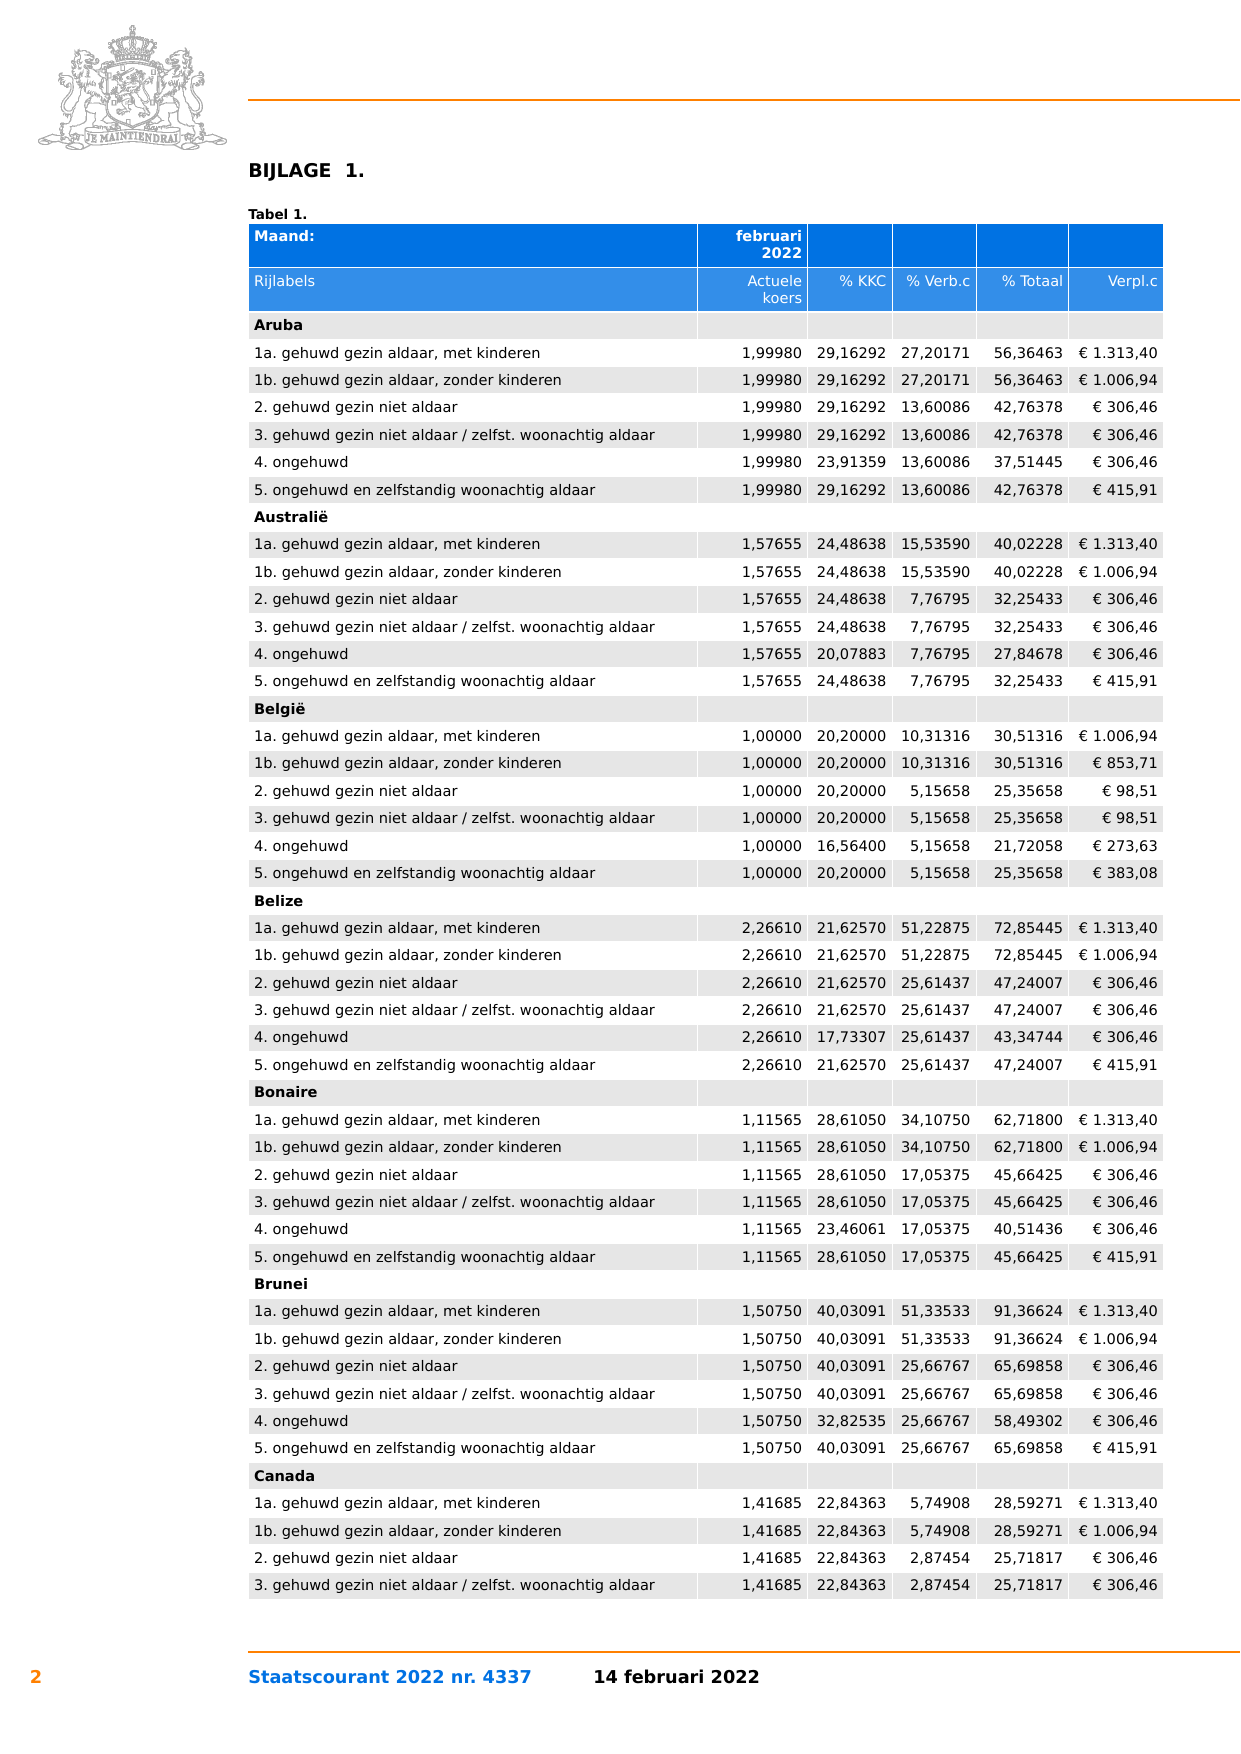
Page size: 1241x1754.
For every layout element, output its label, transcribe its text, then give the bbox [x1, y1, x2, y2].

table_cell 29,16292 [808, 422, 892, 448]
table_cell € 1.006,94 [1069, 1518, 1163, 1544]
table_cell 1b. gehuwd gezin aldaar, zonder kinderen [249, 751, 697, 777]
table_cell 28,61050 [808, 1134, 892, 1161]
table_cell Belize [249, 888, 697, 914]
table_cell 25,66767 [893, 1354, 976, 1380]
table_cell 24,48638 [808, 669, 892, 695]
table_cell 1,50750 [698, 1408, 807, 1434]
table_cell € 415,91 [1069, 477, 1163, 503]
table_cell 21,72058 [977, 833, 1068, 859]
table_cell 1,99980 [698, 395, 807, 421]
table_cell 22,84363 [808, 1518, 892, 1544]
table_cell € 1.006,94 [1069, 723, 1163, 750]
table_cell [698, 1080, 807, 1106]
table_cell [698, 504, 807, 531]
table_cell € 306,46 [1069, 970, 1163, 996]
table_cell 21,62570 [808, 970, 892, 996]
table_cell 1b. gehuwd gezin aldaar, zonder kinderen [249, 1518, 697, 1544]
table_cell [893, 1080, 976, 1106]
table_cell [808, 1080, 892, 1106]
table_cell € 1.006,94 [1069, 1134, 1163, 1161]
table_cell € 1.313,40 [1069, 340, 1163, 366]
table_cell Canada [249, 1463, 697, 1489]
table_cell 72,85445 [977, 943, 1068, 969]
table_cell € 306,46 [1069, 586, 1163, 613]
table_cell 1,11565 [698, 1244, 807, 1270]
table_cell 1,00000 [698, 860, 807, 887]
table_cell 32,25433 [977, 669, 1068, 695]
table_cell 47,24007 [977, 997, 1068, 1024]
table_cell % Totaal [977, 268, 1068, 311]
table_cell 28,61050 [808, 1244, 892, 1270]
table_cell 40,03091 [808, 1299, 892, 1325]
table_cell 1,11565 [698, 1189, 807, 1215]
table_cell 1,50750 [698, 1381, 807, 1407]
table_cell februari 2022 [698, 224, 807, 267]
table_cell 56,36463 [977, 340, 1068, 366]
table_cell 2,87454 [893, 1573, 976, 1599]
table_cell 1,00000 [698, 806, 807, 832]
table_cell 1,00000 [698, 833, 807, 859]
table_cell 20,20000 [808, 860, 892, 887]
table_cell 1a. gehuwd gezin aldaar, met kinderen [249, 340, 697, 366]
table_cell 25,61437 [893, 970, 976, 996]
table_cell 2,26610 [698, 1052, 807, 1078]
table_cell 1,11565 [698, 1162, 807, 1188]
table_cell 51,33533 [893, 1326, 976, 1352]
table_cell 21,62570 [808, 997, 892, 1024]
table_cell [1069, 224, 1163, 267]
table_cell 40,03091 [808, 1326, 892, 1352]
table_cell 25,35658 [977, 806, 1068, 832]
table_cell 17,05375 [893, 1244, 976, 1270]
table_cell 21,62570 [808, 943, 892, 969]
table_cell € 306,46 [1069, 614, 1163, 640]
table_cell 16,56400 [808, 833, 892, 859]
table_cell 29,16292 [808, 367, 892, 393]
table_cell € 306,46 [1069, 1573, 1163, 1599]
table_cell 3. gehuwd gezin niet aldaar / zelfst. woonachtig aldaar [249, 806, 697, 832]
table_cell [698, 1463, 807, 1489]
table_cell 2,87454 [893, 1545, 976, 1572]
table_cell 1,57655 [698, 559, 807, 585]
table_cell 40,02228 [977, 532, 1068, 558]
table_cell [808, 1271, 892, 1298]
table_cell 32,25433 [977, 586, 1068, 613]
table_cell [893, 696, 976, 722]
table_cell [1069, 888, 1163, 914]
table_cell 3. gehuwd gezin niet aldaar / zelfst. woonachtig aldaar [249, 614, 697, 640]
table_cell 28,61050 [808, 1162, 892, 1188]
table_cell [893, 888, 976, 914]
table_cell 2. gehuwd gezin niet aldaar [249, 586, 697, 613]
table_cell € 306,46 [1069, 449, 1163, 476]
table_cell 5,74908 [893, 1490, 976, 1517]
table_cell 25,61437 [893, 1052, 976, 1078]
table_cell 45,66425 [977, 1244, 1068, 1270]
table_cell 25,66767 [893, 1436, 976, 1462]
table_cell 1,11565 [698, 1107, 807, 1133]
table_cell 37,51445 [977, 449, 1068, 476]
table_cell 1,50750 [698, 1354, 807, 1380]
table_cell 2. gehuwd gezin niet aldaar [249, 778, 697, 804]
table_cell Australië [249, 504, 697, 531]
table_cell € 1.006,94 [1069, 1326, 1163, 1352]
table_cell 51,22875 [893, 943, 976, 969]
table_cell 45,66425 [977, 1189, 1068, 1215]
table_cell 43,34744 [977, 1025, 1068, 1051]
table_cell 24,48638 [808, 532, 892, 558]
table_cell 5,15658 [893, 860, 976, 887]
table_cell € 306,46 [1069, 641, 1163, 667]
table_cell [808, 224, 892, 267]
table_cell € 306,46 [1069, 1381, 1163, 1407]
table_cell 1,50750 [698, 1326, 807, 1352]
table_cell [977, 1463, 1068, 1489]
table_cell € 98,51 [1069, 778, 1163, 804]
table_cell € 306,46 [1069, 1545, 1163, 1572]
table_cell € 1.006,94 [1069, 559, 1163, 585]
table_cell 1,99980 [698, 340, 807, 366]
table_cell 5,15658 [893, 806, 976, 832]
table_cell € 1.313,40 [1069, 1107, 1163, 1133]
table_cell 2. gehuwd gezin niet aldaar [249, 970, 697, 996]
table_cell [808, 313, 892, 339]
table_cell 1,99980 [698, 422, 807, 448]
table_cell 40,03091 [808, 1354, 892, 1380]
table_cell 4. ongehuwd [249, 1408, 697, 1434]
table_cell 3. gehuwd gezin niet aldaar / zelfst. woonachtig aldaar [249, 1189, 697, 1215]
table_cell [1069, 313, 1163, 339]
table_cell 23,46061 [808, 1216, 892, 1243]
table_cell 1,41685 [698, 1490, 807, 1517]
table_cell 34,10750 [893, 1134, 976, 1161]
table_cell 47,24007 [977, 970, 1068, 996]
table_cell 1b. gehuwd gezin aldaar, zonder kinderen [249, 1134, 697, 1161]
table_cell 17,05375 [893, 1216, 976, 1243]
table_cell 1a. gehuwd gezin aldaar, met kinderen [249, 1299, 697, 1325]
table_cell 13,60086 [893, 422, 976, 448]
table_cell [893, 504, 976, 531]
table_cell 3. gehuwd gezin niet aldaar / zelfst. woonachtig aldaar [249, 422, 697, 448]
table_cell 28,59271 [977, 1518, 1068, 1544]
table_cell 4. ongehuwd [249, 1216, 697, 1243]
table_cell 20,20000 [808, 751, 892, 777]
table_cell 45,66425 [977, 1162, 1068, 1188]
table_cell 1,00000 [698, 751, 807, 777]
table_cell 91,36624 [977, 1299, 1068, 1325]
subtitle BIJLAGE 1. [248, 160, 1163, 182]
table_cell 22,84363 [808, 1490, 892, 1517]
table_cell 2,26610 [698, 997, 807, 1024]
table_cell 2,26610 [698, 970, 807, 996]
table_cell [698, 888, 807, 914]
table_cell 3. gehuwd gezin niet aldaar / zelfst. woonachtig aldaar [249, 1381, 697, 1407]
table_cell [1069, 1080, 1163, 1106]
table_cell 1,00000 [698, 723, 807, 750]
table_cell € 306,46 [1069, 1162, 1163, 1188]
table_cell 24,48638 [808, 559, 892, 585]
table_cell Actuele koers [698, 268, 807, 311]
table_cell 27,20171 [893, 340, 976, 366]
table_cell [698, 1271, 807, 1298]
table_cell [808, 504, 892, 531]
table_cell € 306,46 [1069, 1216, 1163, 1243]
table_cell 22,84363 [808, 1545, 892, 1572]
table_cell 1,41685 [698, 1545, 807, 1572]
table_cell 7,76795 [893, 641, 976, 667]
table_cell 40,03091 [808, 1381, 892, 1407]
table_cell 15,53590 [893, 559, 976, 585]
table_cell Aruba [249, 313, 697, 339]
table_cell [977, 888, 1068, 914]
table_cell 2. gehuwd gezin niet aldaar [249, 1545, 697, 1572]
table_cell € 853,71 [1069, 751, 1163, 777]
table_cell [977, 696, 1068, 722]
table_cell 25,71817 [977, 1545, 1068, 1572]
table_cell 17,05375 [893, 1189, 976, 1215]
table_cell € 383,08 [1069, 860, 1163, 887]
table_cell 65,69858 [977, 1381, 1068, 1407]
table_cell 28,61050 [808, 1107, 892, 1133]
table_cell € 1.006,94 [1069, 943, 1163, 969]
table_cell 27,84678 [977, 641, 1068, 667]
table_cell 5,74908 [893, 1518, 976, 1544]
table_cell 5. ongehuwd en zelfstandig woonachtig aldaar [249, 1052, 697, 1078]
table_cell 23,91359 [808, 449, 892, 476]
table_cell 25,35658 [977, 860, 1068, 887]
table_cell % KKC [808, 268, 892, 311]
table_cell 51,22875 [893, 915, 976, 941]
table_cell 42,76378 [977, 422, 1068, 448]
table_cell 25,71817 [977, 1573, 1068, 1599]
table_cell 25,61437 [893, 1025, 976, 1051]
table_cell 13,60086 [893, 449, 976, 476]
table_cell 42,76378 [977, 395, 1068, 421]
table_cell 5. ongehuwd en zelfstandig woonachtig aldaar [249, 1244, 697, 1270]
table_cell [1069, 1463, 1163, 1489]
table_cell 3. gehuwd gezin niet aldaar / zelfst. woonachtig aldaar [249, 997, 697, 1024]
table_cell 2. gehuwd gezin niet aldaar [249, 1162, 697, 1188]
table_cell 4. ongehuwd [249, 1025, 697, 1051]
table_cell Verpl.c [1069, 268, 1163, 311]
table_cell 2. gehuwd gezin niet aldaar [249, 1354, 697, 1380]
table_cell 58,49302 [977, 1408, 1068, 1434]
table_cell 1b. gehuwd gezin aldaar, zonder kinderen [249, 943, 697, 969]
table_cell € 306,46 [1069, 1354, 1163, 1380]
table_cell 30,51316 [977, 751, 1068, 777]
table_cell 10,31316 [893, 751, 976, 777]
table_cell 1,57655 [698, 586, 807, 613]
table_cell 28,59271 [977, 1490, 1068, 1517]
table_cell 91,36624 [977, 1326, 1068, 1352]
table_cell 56,36463 [977, 367, 1068, 393]
table_cell 1,57655 [698, 641, 807, 667]
table_cell € 1.313,40 [1069, 1299, 1163, 1325]
table_cell € 306,46 [1069, 997, 1163, 1024]
table_cell 2,26610 [698, 915, 807, 941]
table_cell 24,48638 [808, 586, 892, 613]
table_cell 1a. gehuwd gezin aldaar, met kinderen [249, 532, 697, 558]
table_cell 1,11565 [698, 1216, 807, 1243]
table_cell € 415,91 [1069, 669, 1163, 695]
table_cell 17,05375 [893, 1162, 976, 1188]
table_cell 28,61050 [808, 1189, 892, 1215]
table_cell [808, 696, 892, 722]
table_cell 7,76795 [893, 614, 976, 640]
table_cell 24,48638 [808, 614, 892, 640]
table_cell 29,16292 [808, 340, 892, 366]
table_cell [977, 1080, 1068, 1106]
picture [38, 25, 227, 150]
table_cell 3. gehuwd gezin niet aldaar / zelfst. woonachtig aldaar [249, 1573, 697, 1599]
table_cell 62,71800 [977, 1107, 1068, 1133]
table_cell 1,50750 [698, 1299, 807, 1325]
table_cell [1069, 504, 1163, 531]
table_cell € 98,51 [1069, 806, 1163, 832]
table_cell 4. ongehuwd [249, 449, 697, 476]
table_cell € 306,46 [1069, 395, 1163, 421]
table_cell [893, 224, 976, 267]
table_cell 1,99980 [698, 477, 807, 503]
table_cell Brunei [249, 1271, 697, 1298]
table_cell 7,76795 [893, 586, 976, 613]
table_cell 40,03091 [808, 1436, 892, 1462]
table_cell 32,82535 [808, 1408, 892, 1434]
table_cell 1,57655 [698, 614, 807, 640]
table_cell € 1.006,94 [1069, 367, 1163, 393]
table_cell 29,16292 [808, 477, 892, 503]
table_cell € 306,46 [1069, 1189, 1163, 1215]
table_cell 20,07883 [808, 641, 892, 667]
table_cell 22,84363 [808, 1573, 892, 1599]
table_cell % Verb.c [893, 268, 976, 311]
table_cell [1069, 1271, 1163, 1298]
table_cell 5. ongehuwd en zelfstandig woonachtig aldaar [249, 477, 697, 503]
table_cell Maand: [249, 224, 697, 267]
table_cell 2. gehuwd gezin niet aldaar [249, 395, 697, 421]
table_cell 1,99980 [698, 449, 807, 476]
table_cell 5. ongehuwd en zelfstandig woonachtig aldaar [249, 669, 697, 695]
table_cell 1a. gehuwd gezin aldaar, met kinderen [249, 1107, 697, 1133]
table_cell 27,20171 [893, 367, 976, 393]
table_cell [698, 313, 807, 339]
table_cell 30,51316 [977, 723, 1068, 750]
table_cell [977, 1271, 1068, 1298]
table_cell 32,25433 [977, 614, 1068, 640]
table_cell [977, 224, 1068, 267]
table_cell 25,35658 [977, 778, 1068, 804]
table_header Tabel 1. [248, 207, 1163, 223]
table_cell 21,62570 [808, 915, 892, 941]
table_cell 65,69858 [977, 1354, 1068, 1380]
table_cell 29,16292 [808, 395, 892, 421]
table_cell 4. ongehuwd [249, 833, 697, 859]
table_cell 1,41685 [698, 1573, 807, 1599]
table_cell 1b. gehuwd gezin aldaar, zonder kinderen [249, 1326, 697, 1352]
table_cell 40,02228 [977, 559, 1068, 585]
table_cell 1,41685 [698, 1518, 807, 1544]
table_cell 20,20000 [808, 723, 892, 750]
table_cell 2,26610 [698, 943, 807, 969]
table_cell 1,00000 [698, 778, 807, 804]
table_cell 2,26610 [698, 1025, 807, 1051]
table_cell 10,31316 [893, 723, 976, 750]
table_cell [808, 1463, 892, 1489]
table_cell € 415,91 [1069, 1052, 1163, 1078]
table_cell 1a. gehuwd gezin aldaar, met kinderen [249, 723, 697, 750]
table_cell 5. ongehuwd en zelfstandig woonachtig aldaar [249, 1436, 697, 1462]
table_cell 13,60086 [893, 477, 976, 503]
table_cell 4. ongehuwd [249, 641, 697, 667]
table_cell 1a. gehuwd gezin aldaar, met kinderen [249, 1490, 697, 1517]
table_cell 15,53590 [893, 532, 976, 558]
table_cell 25,66767 [893, 1408, 976, 1434]
table_cell [698, 696, 807, 722]
table_cell 1,57655 [698, 532, 807, 558]
table_cell 65,69858 [977, 1436, 1068, 1462]
table_cell € 1.313,40 [1069, 1490, 1163, 1517]
table_cell 72,85445 [977, 915, 1068, 941]
table_cell 25,66767 [893, 1381, 976, 1407]
table_cell 25,61437 [893, 997, 976, 1024]
table_cell € 1.313,40 [1069, 532, 1163, 558]
table_cell 1b. gehuwd gezin aldaar, zonder kinderen [249, 559, 697, 585]
table_cell 1,57655 [698, 669, 807, 695]
table_cell 5,15658 [893, 833, 976, 859]
table_cell 5,15658 [893, 778, 976, 804]
table_cell 17,73307 [808, 1025, 892, 1051]
table_cell [977, 504, 1068, 531]
table_cell 51,33533 [893, 1299, 976, 1325]
table_cell 13,60086 [893, 395, 976, 421]
table_cell 1,11565 [698, 1134, 807, 1161]
table_cell [808, 888, 892, 914]
table_cell België [249, 696, 697, 722]
table_cell 62,71800 [977, 1134, 1068, 1161]
table_cell € 415,91 [1069, 1244, 1163, 1270]
table_cell 1a. gehuwd gezin aldaar, met kinderen [249, 915, 697, 941]
table_cell [1069, 696, 1163, 722]
table_cell Rijlabels [249, 268, 697, 311]
table_cell [977, 313, 1068, 339]
table_cell € 1.313,40 [1069, 915, 1163, 941]
table_cell 34,10750 [893, 1107, 976, 1133]
table_cell [893, 1463, 976, 1489]
table_cell 47,24007 [977, 1052, 1068, 1078]
table_cell 7,76795 [893, 669, 976, 695]
table_cell € 306,46 [1069, 1025, 1163, 1051]
table_cell 5. ongehuwd en zelfstandig woonachtig aldaar [249, 860, 697, 887]
table_cell 1,50750 [698, 1436, 807, 1462]
table_cell Bonaire [249, 1080, 697, 1106]
table_cell 1b. gehuwd gezin aldaar, zonder kinderen [249, 367, 697, 393]
table_cell [893, 313, 976, 339]
table_cell 20,20000 [808, 778, 892, 804]
table_cell € 273,63 [1069, 833, 1163, 859]
table_cell 42,76378 [977, 477, 1068, 503]
table_cell € 306,46 [1069, 422, 1163, 448]
table_cell 1,99980 [698, 367, 807, 393]
table_cell [893, 1271, 976, 1298]
table_cell € 306,46 [1069, 1408, 1163, 1434]
table_cell € 415,91 [1069, 1436, 1163, 1462]
table_cell 40,51436 [977, 1216, 1068, 1243]
table_cell 21,62570 [808, 1052, 892, 1078]
table_cell 20,20000 [808, 806, 892, 832]
